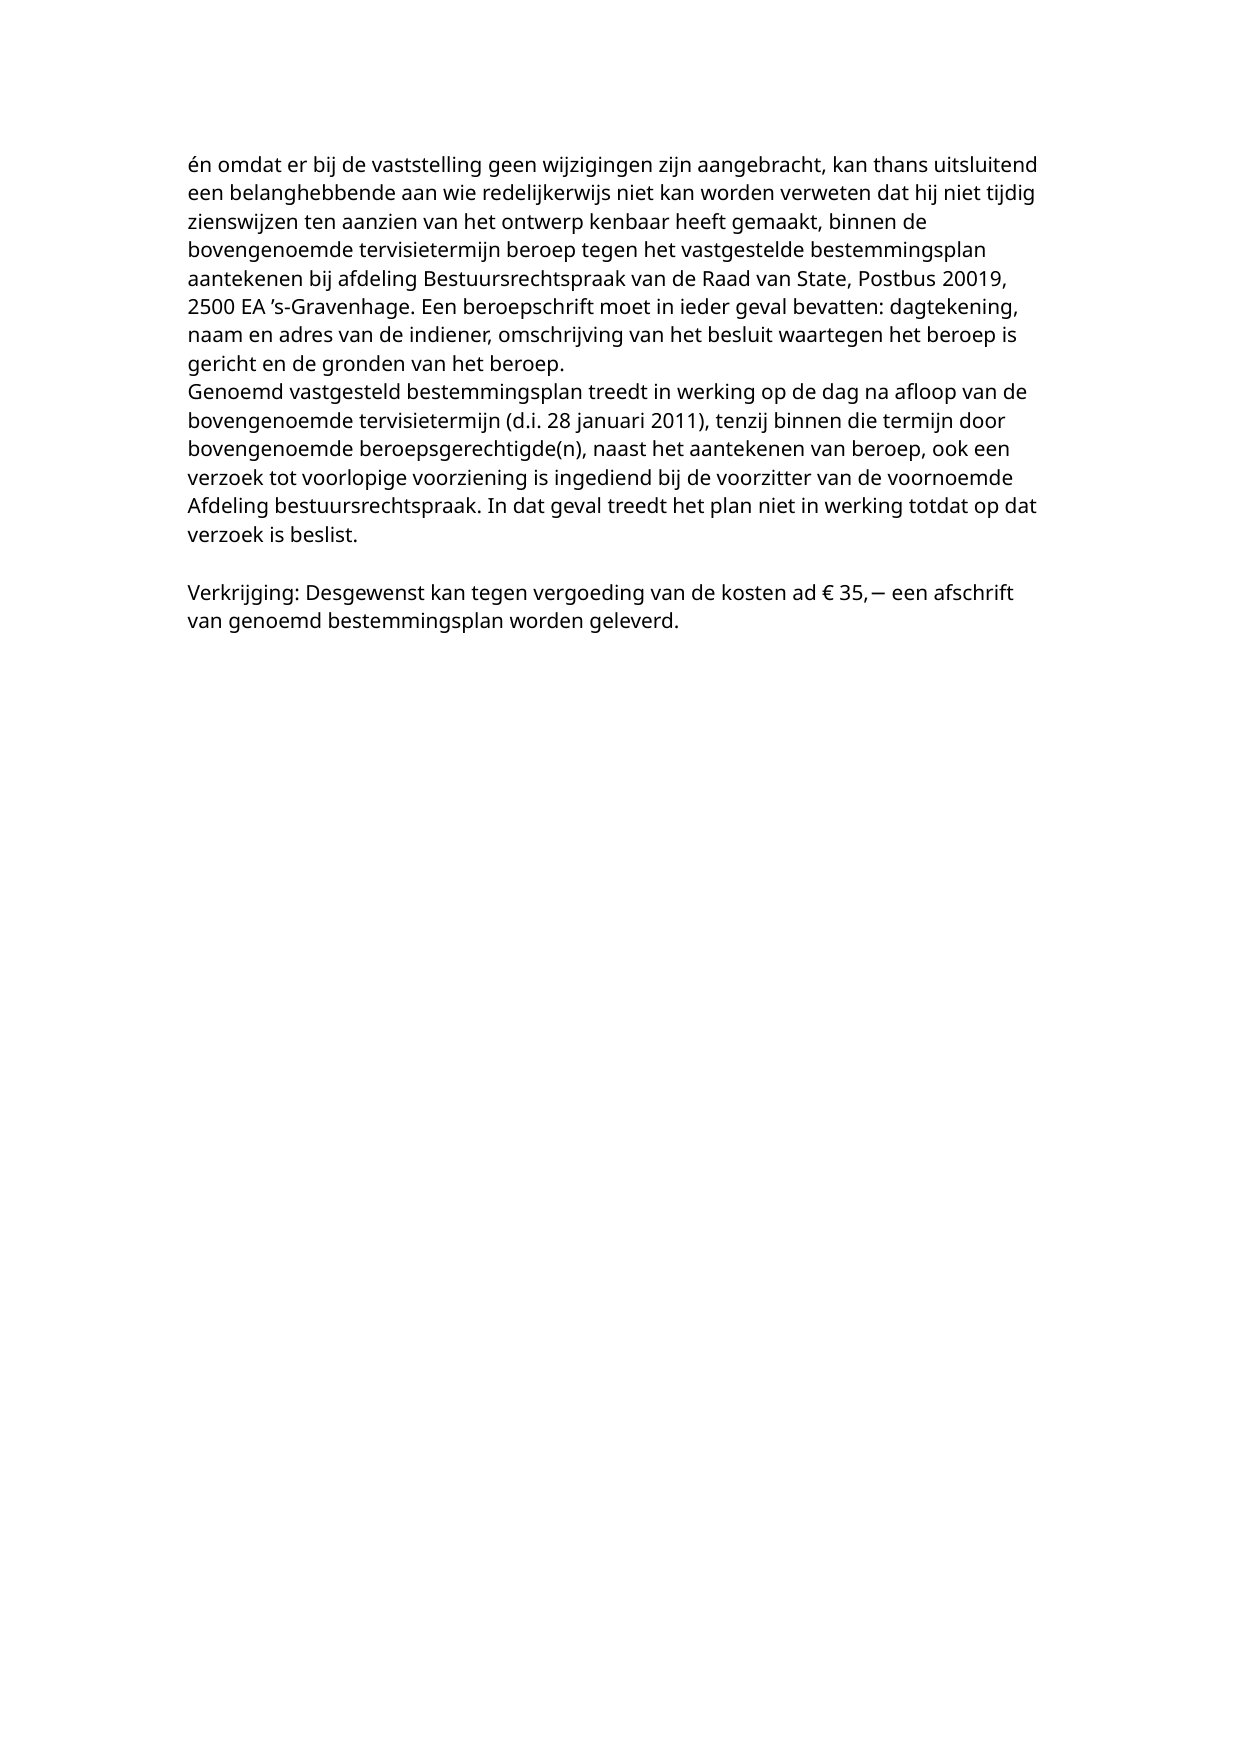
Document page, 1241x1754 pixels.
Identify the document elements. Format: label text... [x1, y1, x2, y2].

text Verkrijging: Desgewenst kan tegen vergoeding van de kosten ad € 35,− een afschrift van genoemd bestemmingsplan worden geleverd. [187, 578, 1053, 635]
text én omdat er bij de vaststelling geen wijzigingen zijn aangebracht, kan thans uitsluitend een belanghebbende aan wie redelijkerwijs niet kan worden verweten dat hij niet tijdig zienswijzen ten aanzien van het ontwerp kenbaar heeft gemaakt, binnen de bovengenoemde tervisietermijn beroep tegen het vastgestelde bestemmingsplan aantekenen bij afdeling Bestuursrechtspraak van de Raad van State, Postbus 20019, 2500 EA ’s-Gravenhage. Een beroepschrift moet in ieder geval bevatten: dagtekening, naam en adres van de indiener, omschrijving van het besluit waartegen het beroep is gericht en de gronden van het beroep. [187, 150, 1053, 377]
text Genoemd vastgesteld bestemmingsplan treedt in werking op de dag na afloop van de bovengenoemde tervisietermijn (d.i. 28 januari 2011), tenzij binnen die termijn door bovengenoemde beroepsgerechtigde(n), naast het aantekenen van beroep, ook een verzoek tot voorlopige voorziening is ingediend bij de voorzitter van de voornoemde Afdeling bestuursrechtspraak. In dat geval treedt het plan niet in werking totdat op dat verzoek is beslist. [187, 377, 1053, 548]
